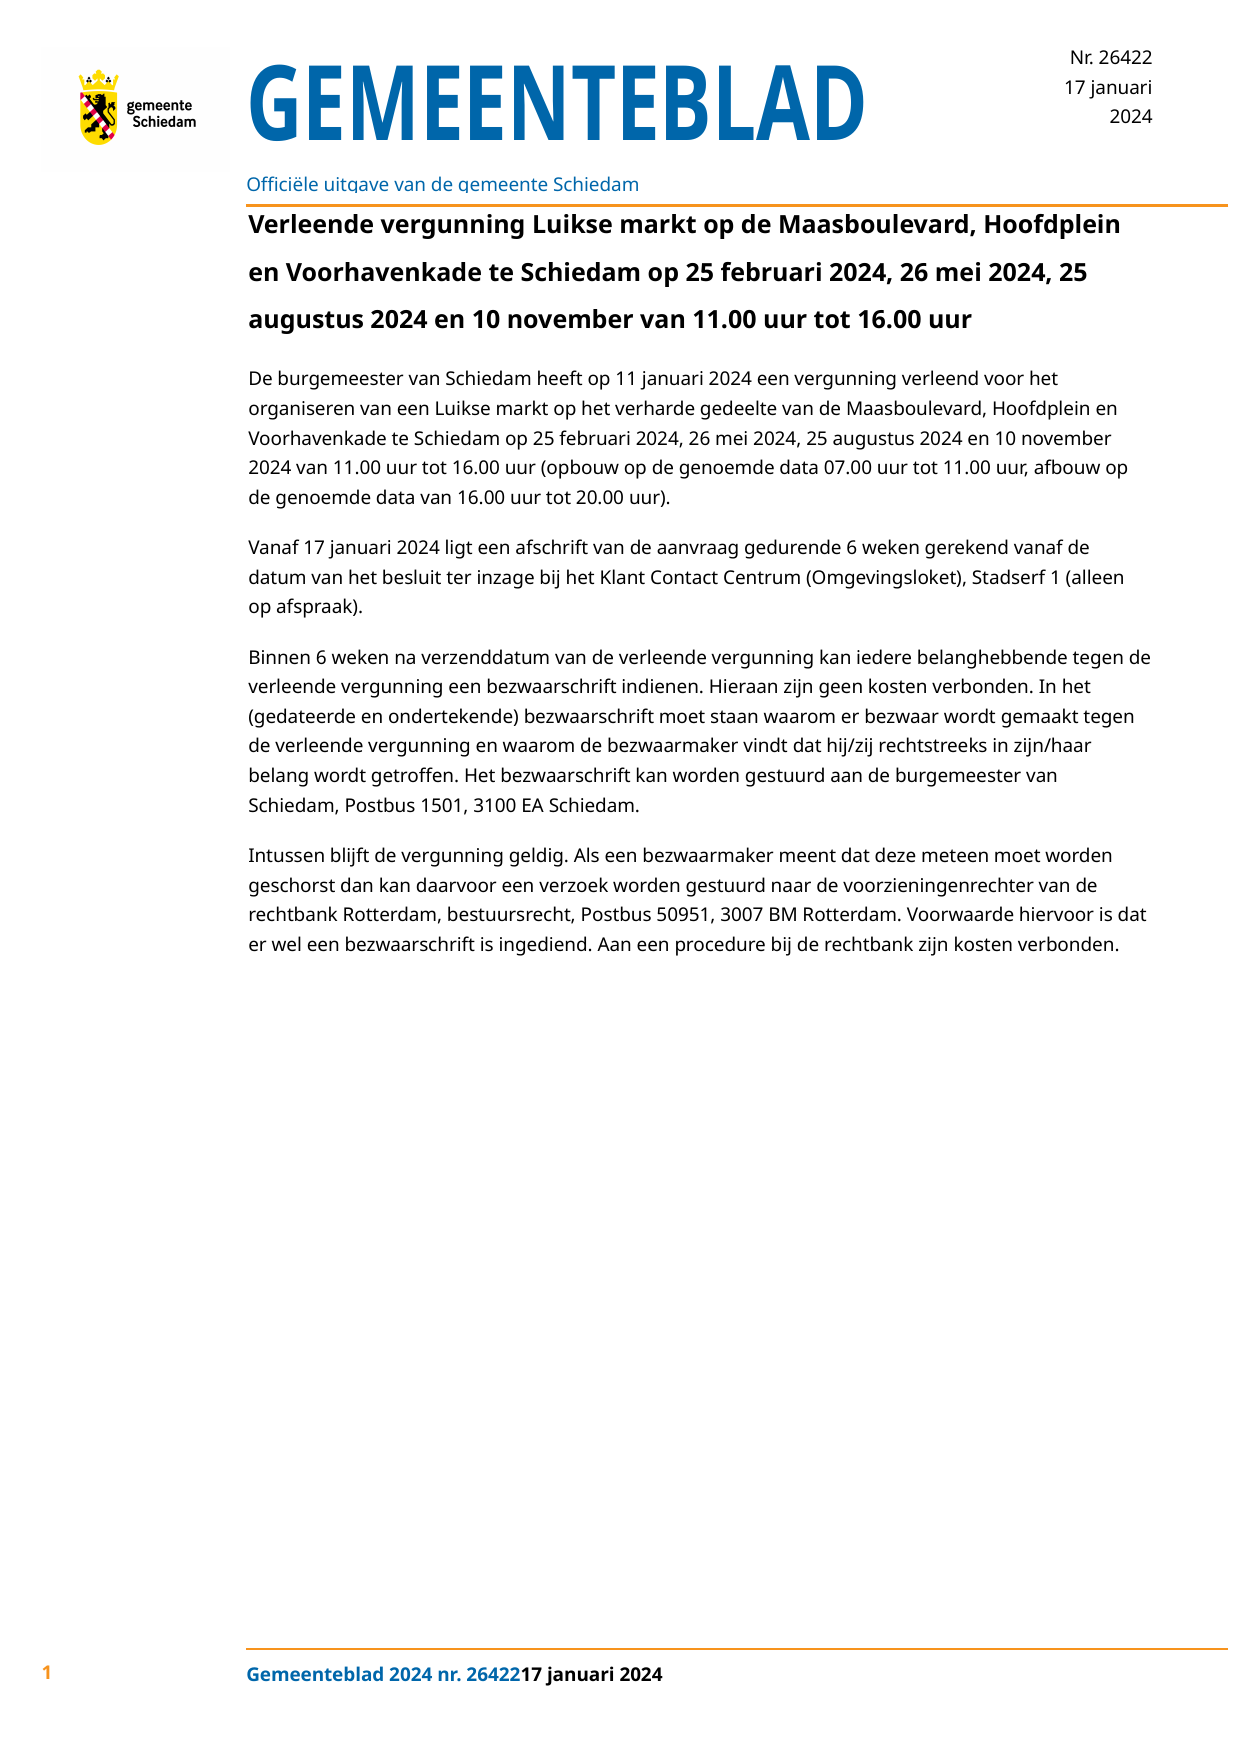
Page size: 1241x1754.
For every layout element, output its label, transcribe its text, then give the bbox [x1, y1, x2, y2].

text De burgemeester van Schiedam heeft op 11 januari 2024 een vergunning verleend voor het organiseren van een Luikse markt op het verharde gedeelte van de Maasboulevard, Hoofdplein en Voorhavenkade te Schiedam op 25 februari 2024, 26 mei 2024, 25 augustus 2024 en 10 november 2024 van 11.00 uur tot 16.00 uur (opbouw op de genoemde data 07.00 uur tot 11.00 uur, afbouw op de genoemde data van 16.00 uur tot 20.00 uur). [248, 366, 1152, 509]
text Intussen blijft de vergunning geldig. Als een bezwaarmaker meent dat deze meteen moet worden geschorst dan kan daarvoor een verzoek worden gestuurd naar de voorzieningenrechter van de rechtbank Rotterdam, bestuursrecht, Postbus 50951, 3007 BM Rotterdam. Voorwaarde hiervoor is dat er wel een bezwaarschrift is ingediend. Aan een procedure bij de rechtbank zijn kosten verbonden. [248, 842, 1152, 957]
picture [41, 47, 231, 172]
text Binnen 6 weken na verzenddatum van de verleende vergunning kan iedere belanghebbende tegen de verleende vergunning een bezwaarschrift indienen. Hieraan zijn geen kosten verbonden. In het (gedateerde en ondertekende) bezwaarschrift moet staan waarom er bezwaar wordt gemaakt tegen de verleende vergunning en waarom de bezwaarmaker vindt dat hij/zij rechtstreeks in zijn/haar belang wordt getroffen. Het bezwaarschrift kan worden gestuurd aan de burgemeester van Schiedam, Postbus 1501, 3100 EA Schiedam. [248, 644, 1152, 817]
text Verleende vergunning Luikse markt op de Maasboulevard, Hoofdplein en Voorhavenkade te Schiedam op 25 februari 2024, 26 mei 2024, 25 augustus 2024 en 10 november van 11.00 uur tot 16.00 uur [248, 207, 1152, 336]
text Vanaf 17 januari 2024 ligt een afschrift van de aanvraag gedurende 6 weken gerekend vanaf de datum van het besluit ter inzage bij het Klant Contact Centrum (Omgevingsloket), Stadserf 1 (alleen op afspraak). [248, 534, 1152, 619]
